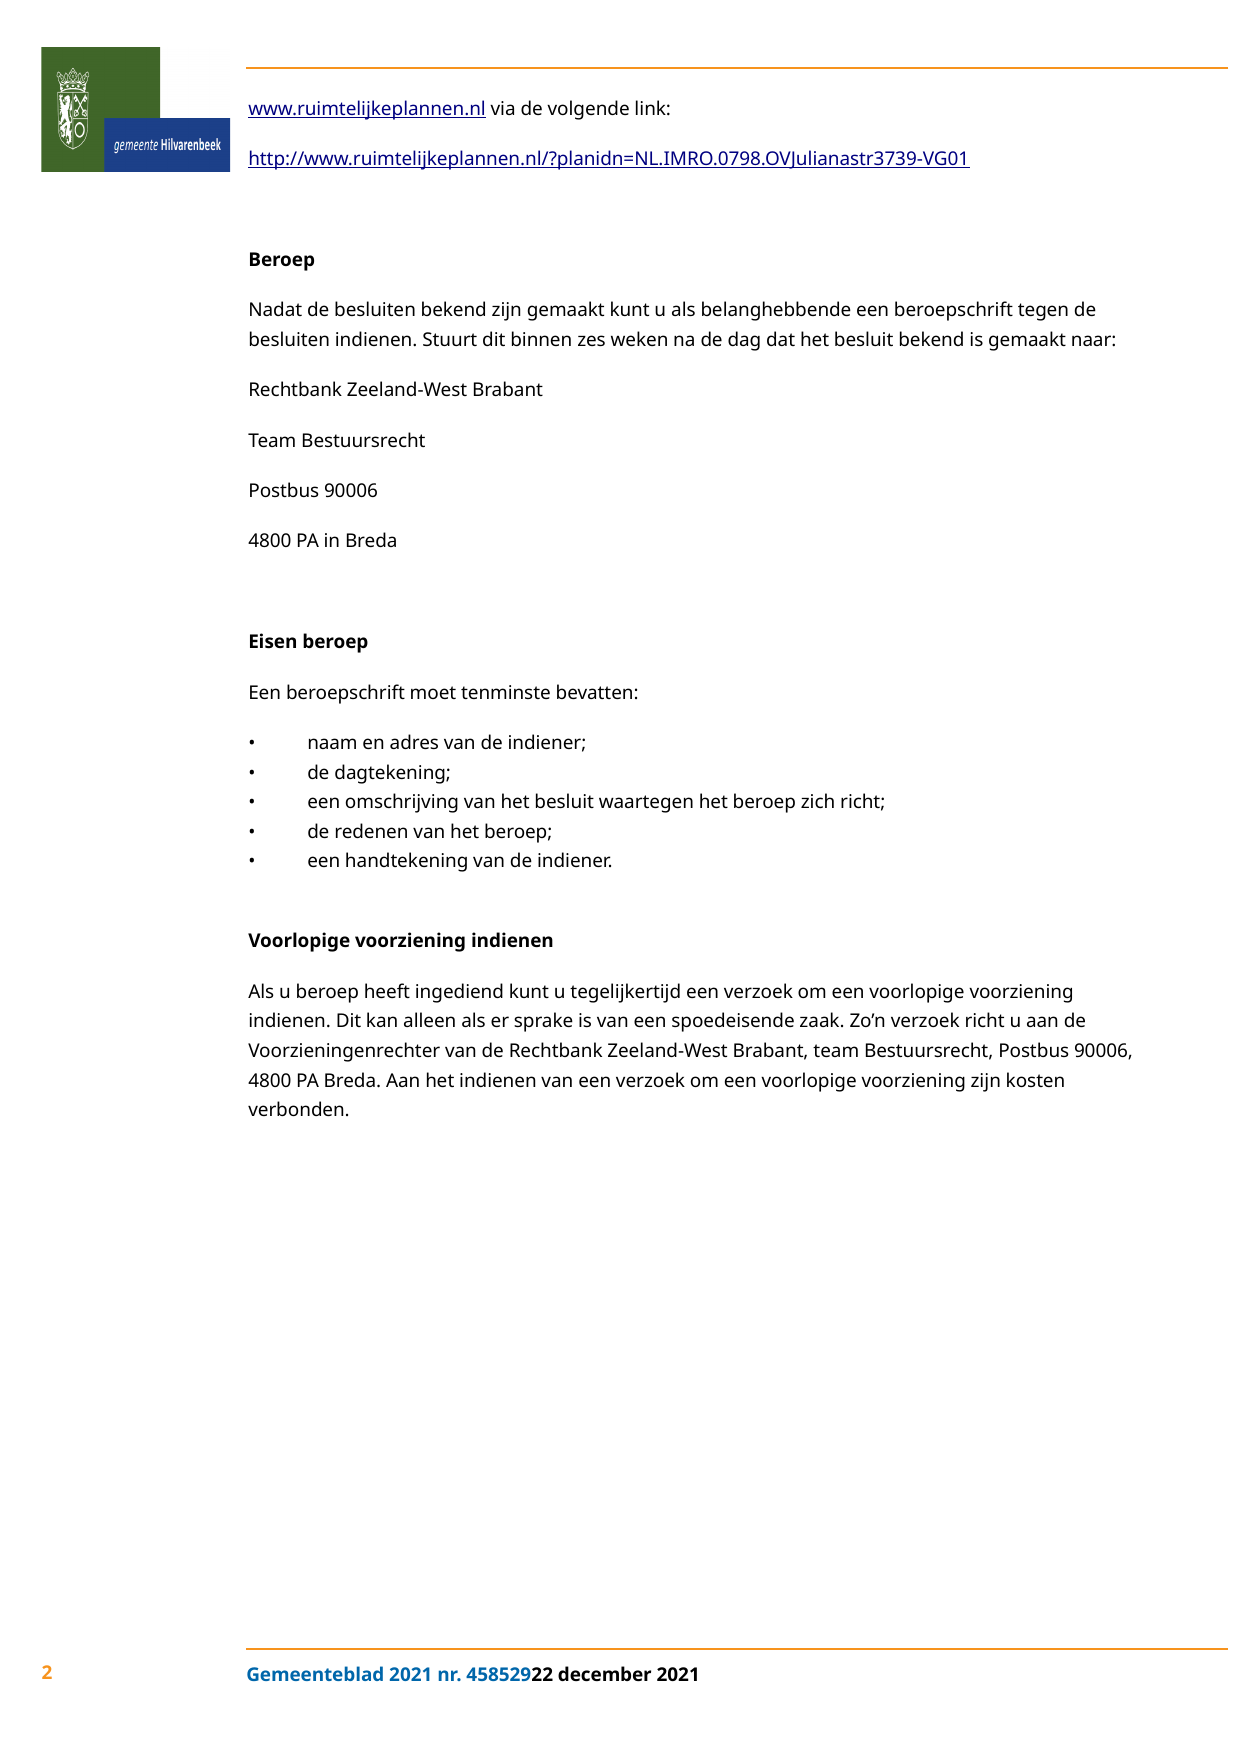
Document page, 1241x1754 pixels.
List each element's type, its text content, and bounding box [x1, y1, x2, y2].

text 4800 PA in Breda [248, 528, 1152, 553]
text Een beroepschrift moet tenminste bevatten: [248, 679, 1152, 705]
text http://www.ruimtelijkeplannen.nl/?planidn=NL.IMRO.0798.OVJulianastr3739-VG01 [248, 145, 1152, 171]
list een handtekening van de indiener. [248, 848, 1152, 873]
list de redenen van het beroep; [248, 818, 1152, 844]
picture [41, 47, 231, 172]
text Als u beroep heeft ingediend kunt u tegelijkertijd een verzoek om een voorlopige voorziening indienen. Dit kan alleen als er sprake is van een spoedeisende zaak. Zo’n verzoek richt u aan de Voorzieningenrechter van de Rechtbank Zeeland-West Brabant, team Bestuursrecht, Postbus 90006, 4800 PA Breda. Aan het indienen van een verzoek om een voorlopige voorziening zijn kosten verbonden. [248, 978, 1152, 1122]
text www.ruimtelijkeplannen.nl via de volgende link: [248, 95, 1152, 121]
text Postbus 90006 [248, 477, 1152, 503]
text Rechtbank Zeeland-West Brabant [248, 376, 1152, 402]
text Team Bestuursrecht [248, 427, 1152, 453]
list naam en adres van de indiener; [248, 729, 1152, 755]
text Beroep [248, 246, 1152, 272]
text Nadat de besluiten bekend zijn gemaakt kunt u als belanghebbende een beroepschrift tegen de besluiten indienen. Stuurt dit binnen zes weken na de dag dat het besluit bekend is gemaakt naar: [248, 296, 1152, 352]
list de dagtekening; [248, 759, 1152, 785]
text Voorlopige voorziening indienen [248, 928, 1152, 953]
list een omschrijving van het besluit waartegen het beroep zich richt; [248, 788, 1152, 814]
text Eisen beroep [248, 628, 1152, 654]
